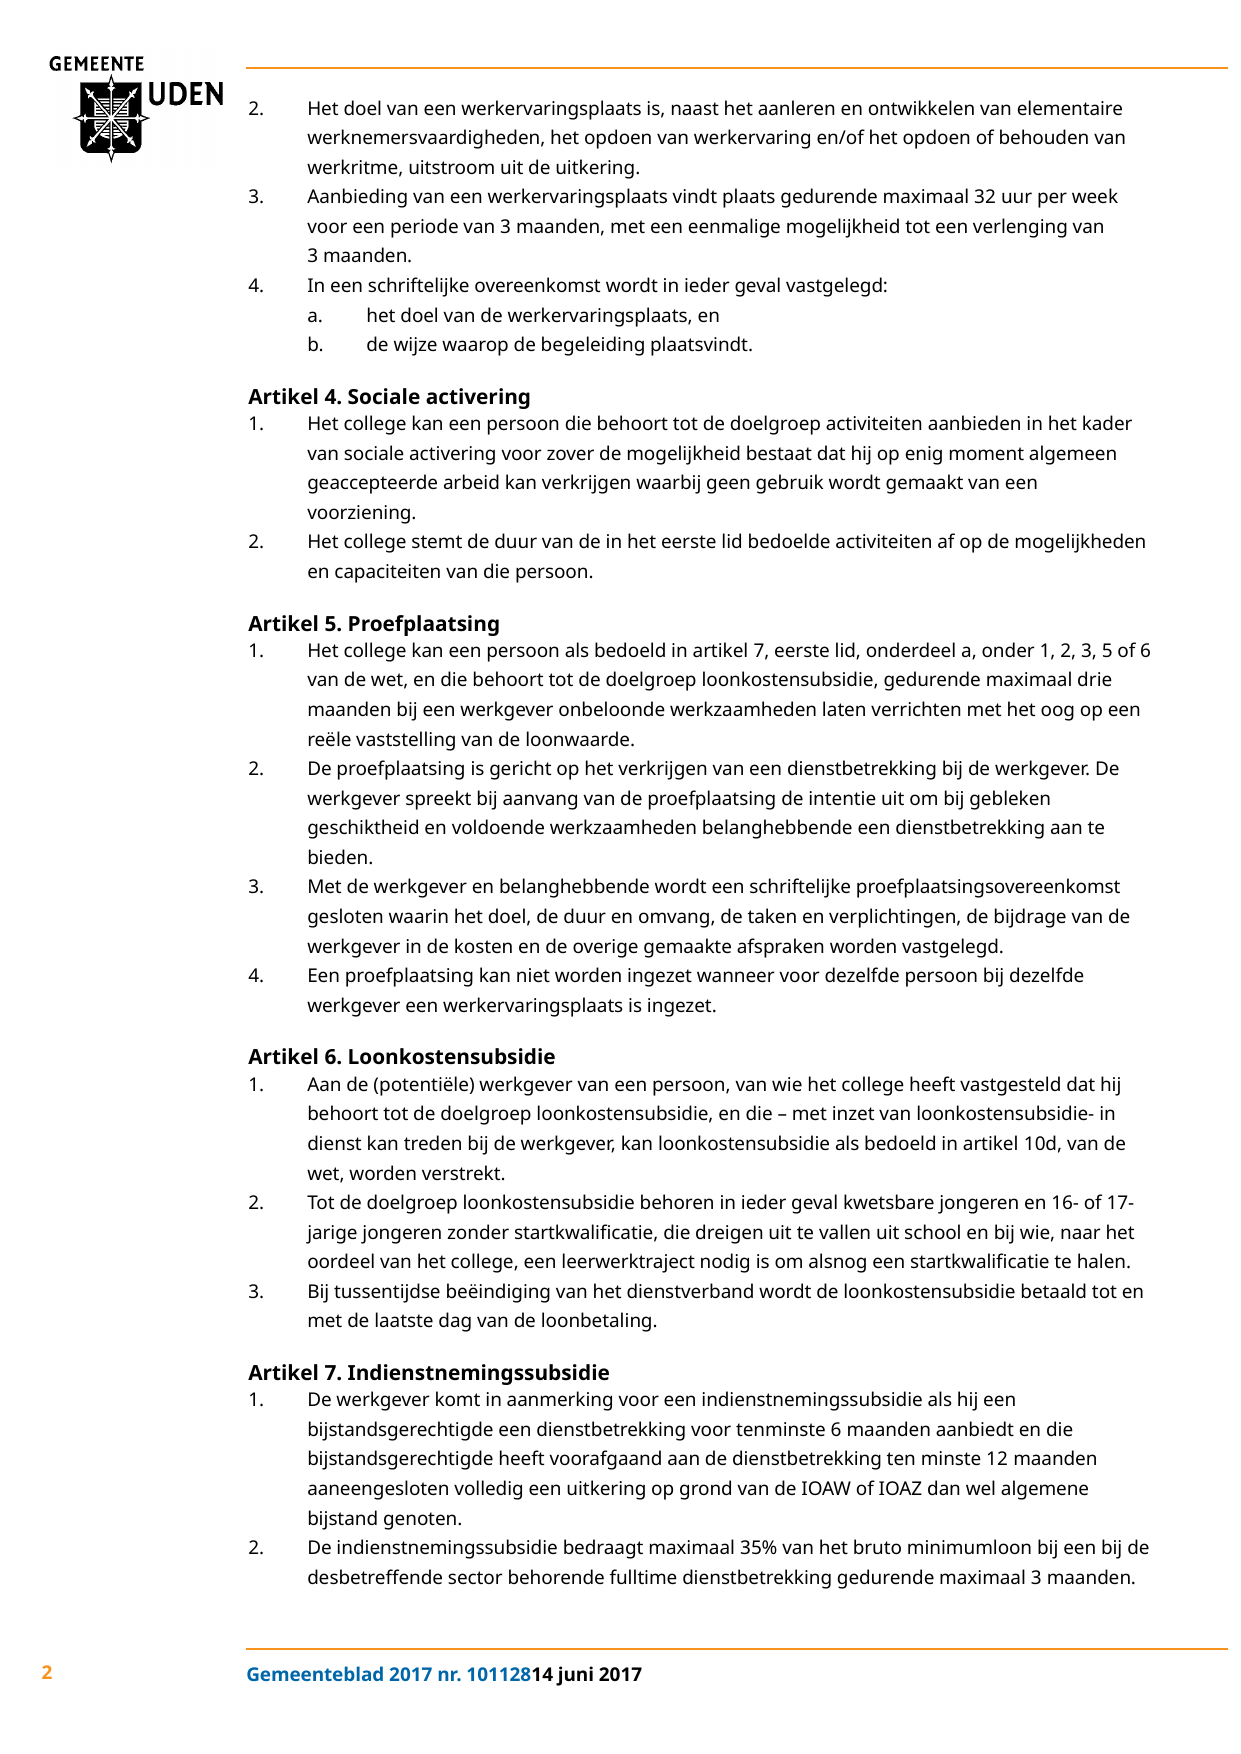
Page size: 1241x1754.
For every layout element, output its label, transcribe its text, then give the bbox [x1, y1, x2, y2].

text Artikel 6. Loonkostensubsidie [248, 1042, 1152, 1071]
picture [41, 47, 231, 172]
list Het college kan een persoon die behoort tot de doelgroep activiteiten aanbieden in het kader van sociale activering voor zover de mogelijkheid bestaat dat hij op enig moment algemeen geaccepteerde arbeid kan verkrijgen waarbij geen gebruik wordt gemaakt van een voorziening. [248, 410, 1152, 525]
list Tot de doelgroep loonkostensubsidie behoren in ieder geval kwetsbare jongeren en 16- of 17-jarige jongeren zonder startkwalificatie, die dreigen uit te vallen uit school en bij wie, naar het oordeel van het college, een leerwerktraject nodig is om alsnog een startkwalificatie te halen. [248, 1189, 1152, 1274]
list Het college stemt de duur van de in het eerste lid bedoelde activiteiten af op de mogelijkheden en capaciteiten van die persoon. [248, 529, 1152, 584]
list Het doel van een werkervaringsplaats is, naast het aanleren en ontwikkelen van elementaire werknemersvaardigheden, het opdoen van werkervaring en/of het opdoen of behouden van werkritme, uitstroom uit de uitkering. [248, 95, 1152, 180]
list De proefplaatsing is gericht op het verkrijgen van een dienstbetrekking bij de werkgever. De werkgever spreekt bij aanvang van de proefplaatsing de intentie uit om bij gebleken geschiktheid en voldoende werkzaamheden belanghebbende een dienstbetrekking aan te bieden. [248, 755, 1152, 870]
list het doel van de werkervaringsplaats, en [307, 302, 1152, 328]
list de wijze waarop de begeleiding plaatsvindt. [307, 331, 1152, 357]
list De werkgever komt in aanmerking voor een indienstnemingssubsidie als hij een bijstandsgerechtigde een dienstbetrekking voor tenminste 6 maanden aanbiedt en die bijstandsgerechtigde heeft voorafgaand aan de dienstbetrekking ten minste 12 maanden aaneengesloten volledig een uitkering op grond van de IOAW of IOAZ dan wel algemene bijstand genoten. [248, 1386, 1152, 1531]
list Een proefplaatsing kan niet worden ingezet wanneer voor dezelfde persoon bij dezelfde werkgever een werkervaringsplaats is ingezet. [248, 962, 1152, 1018]
list De indienstnemingssubsidie bedraagt maximaal 35% van het bruto minimumloon bij een bij de desbetreffende sector behorende fulltime dienstbetrekking gedurende maximaal 3 maanden. [248, 1534, 1152, 1590]
text Artikel 7. Indienstnemingssubsidie [248, 1358, 1152, 1386]
list Met de werkgever en belanghebbende wordt een schriftelijke proefplaatsingsovereenkomst gesloten waarin het doel, de duur en omvang, de taken en verplichtingen, de bijdrage van de werkgever in de kosten en de overige gemaakte afspraken worden vastgelegd. [248, 874, 1152, 959]
text Artikel 4. Sociale activering [248, 382, 1152, 410]
list Het college kan een persoon als bedoeld in artikel 7, eerste lid, onderdeel a, onder 1, 2, 3, 5 of 6 van de wet, en die behoort tot de doelgroep loonkostensubsidie, gedurende maximaal drie maanden bij een werkgever onbeloonde werkzaamheden laten verrichten met het oog op een reële vaststelling van de loonwaarde. [248, 637, 1152, 752]
list Bij tussentijdse beëindiging van het dienstverband wordt de loonkostensubsidie betaald tot en met de laatste dag van de loonbetaling. [248, 1278, 1152, 1333]
list Aanbieding van een werkervaringsplaats vindt plaats gedurende maximaal 32 uur per week voor een periode van 3 maanden, met een eenmalige mogelijkheid tot een verlenging van 3 maanden. [248, 183, 1152, 268]
list In een schriftelijke overeenkomst wordt in ieder geval vastgelegd: [248, 272, 1152, 298]
list Aan de (potentiële) werkgever van een persoon, van wie het college heeft vastgesteld dat hij behoort tot de doelgroep loonkostensubsidie, en die – met inzet van loonkostensubsidie- in dienst kan treden bij de werkgever, kan loonkostensubsidie als bedoeld in artikel 10d, van de wet, worden verstrekt. [248, 1071, 1152, 1185]
text Artikel 5. Proefplaatsing [248, 609, 1152, 637]
